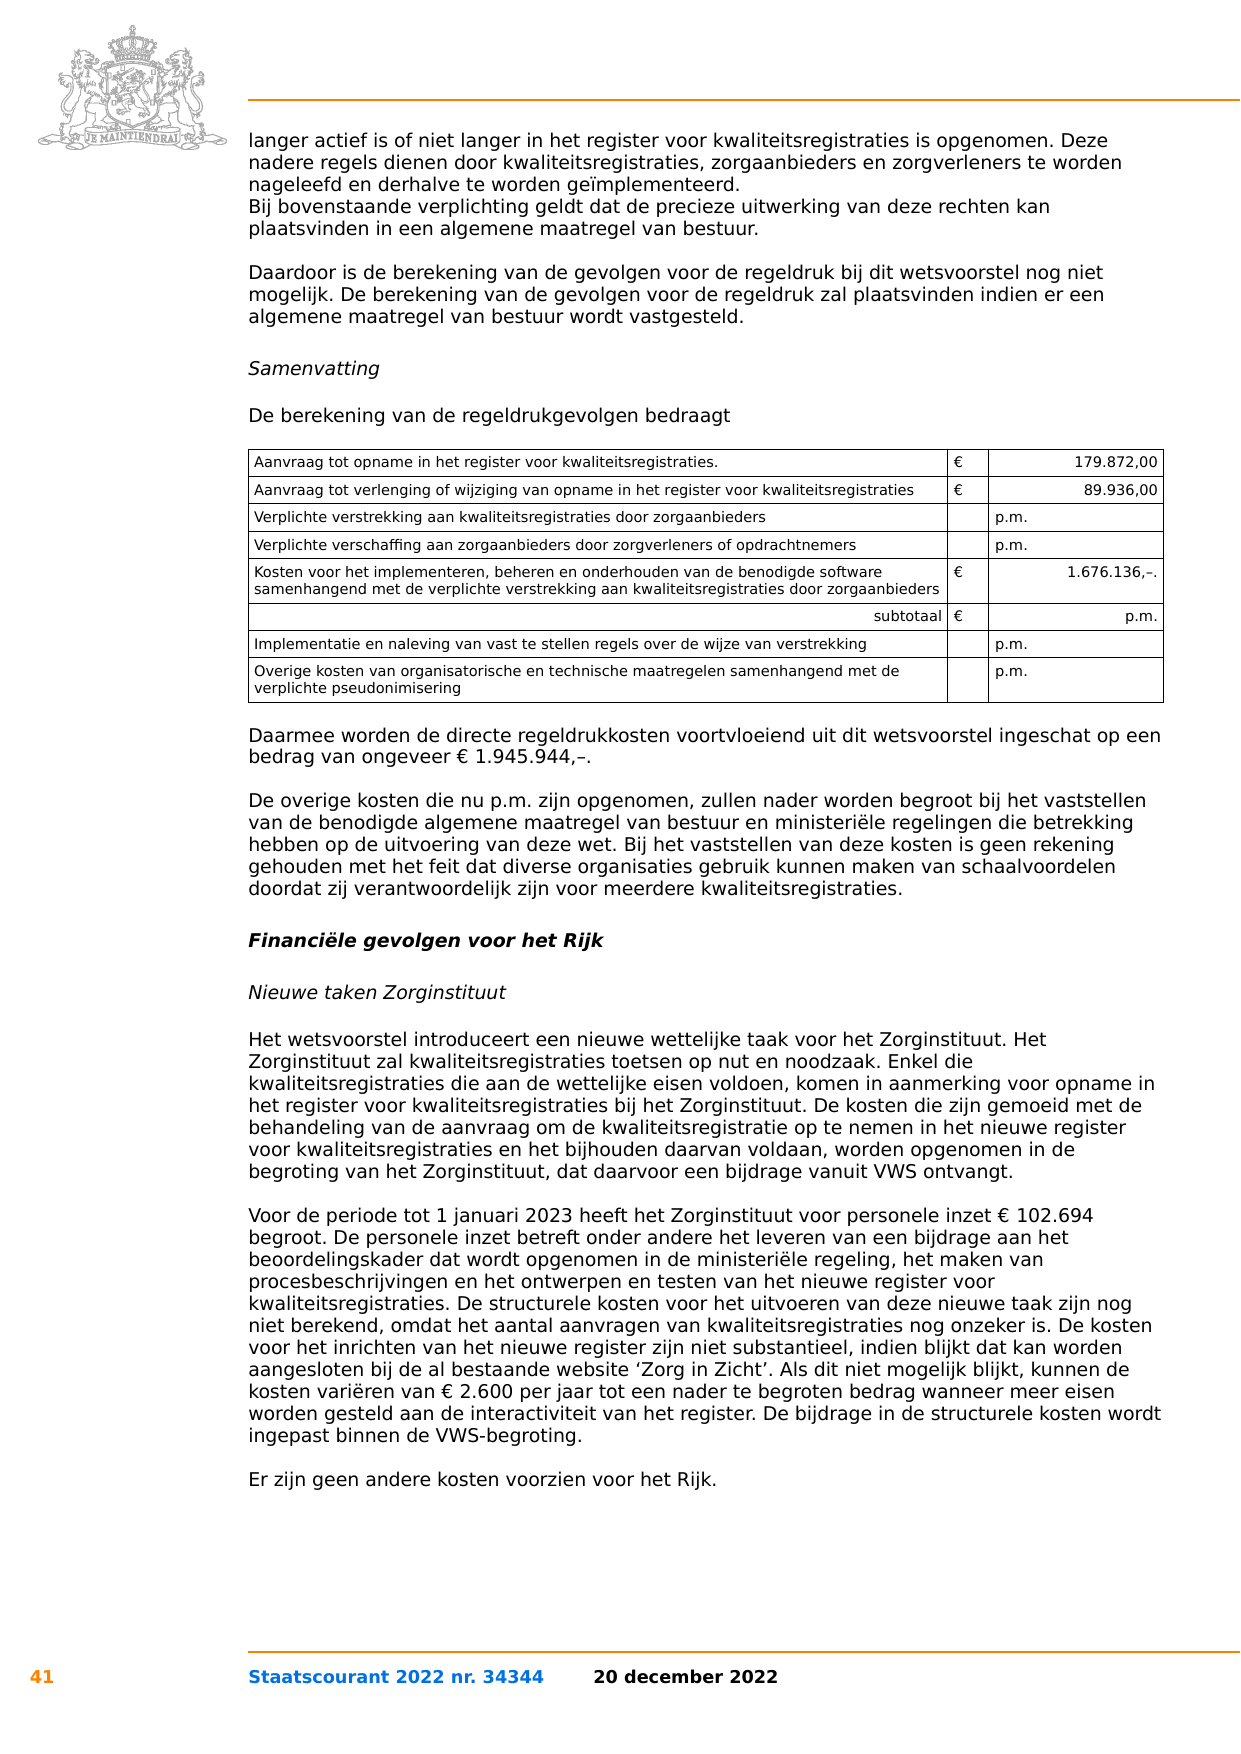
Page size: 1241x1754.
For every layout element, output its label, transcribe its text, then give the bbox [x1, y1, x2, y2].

text De overige kosten die nu p.m. zijn opgenomen, zullen nader worden begroot bij het vaststellen van de benodigde algemene maatregel van bestuur en ministeriële regelingen die betrekking hebben op de uitvoering van deze wet. Bij het vaststellen van deze kosten is geen rekening gehouden met het feit dat diverse organisaties gebruik kunnen maken van schaalvoordelen doordat zij verantwoordelijk zijn voor meerdere kwaliteitsregistraties. [248, 790, 1163, 900]
text Bij bovenstaande verplichting geldt dat de precieze uitwerking van deze rechten kan plaatsvinden in een algemene maatregel van bestuur. [248, 196, 1163, 240]
table_header 179.872,00 [989, 450, 1163, 476]
picture [38, 25, 227, 150]
table_cell [948, 658, 988, 702]
table_cell Overige kosten van organisatorische en technische maatregelen samenhangend met de verplichte pseudonimisering [249, 658, 947, 702]
table_cell subtotaal [249, 604, 947, 630]
table_cell p.m. [989, 532, 1163, 558]
table_cell € [948, 559, 988, 602]
table_header Aanvraag tot opname in het register voor kwaliteitsregistraties. [249, 450, 947, 476]
table_cell p.m. [989, 631, 1163, 657]
subtitle Samenvatting [248, 358, 1163, 379]
table_cell 89.936,00 [989, 477, 1163, 503]
table_cell p.m. [989, 504, 1163, 531]
table_cell Verplichte verstrekking aan kwaliteitsregistraties door zorgaanbieders [249, 504, 947, 531]
table_cell p.m. [989, 658, 1163, 702]
table_cell € [948, 477, 988, 503]
table_cell Aanvraag tot verlenging of wijziging van opname in het register voor kwaliteitsregistraties [249, 477, 947, 503]
text langer actief is of niet langer in het register voor kwaliteitsregistraties is opgenomen. Deze nadere regels dienen door kwaliteitsregistraties, zorgaanbieders en zorgverleners te worden nageleefd en derhalve te worden geïmplementeerd. [248, 130, 1163, 196]
text Voor de periode tot 1 januari 2023 heeft het Zorginstituut voor personele inzet € 102.694 begroot. De personele inzet betreft onder andere het leveren van een bijdrage aan het beoordelingskader dat wordt opgenomen in de ministeriële regeling, het maken van procesbeschrijvingen en het ontwerpen en testen van het nieuwe register voor kwaliteitsregistraties. De structurele kosten voor het uitvoeren van deze nieuwe taak zijn nog niet berekend, omdat het aantal aanvragen van kwaliteitsregistraties nog onzeker is. De kosten voor het inrichten van het nieuwe register zijn niet substantieel, indien blijkt dat kan worden aangesloten bij de al bestaande website ‘Zorg in Zicht’. Als dit niet mogelijk blijkt, kunnen de kosten variëren van € 2.600 per jaar tot een nader te begroten bedrag wanneer meer eisen worden gesteld aan de interactiviteit van het register. De bijdrage in de structurele kosten wordt ingepast binnen de VWS-begroting. [248, 1205, 1163, 1447]
table_cell Kosten voor het implementeren, beheren en onderhouden van de benodigde software samenhangend met de verplichte verstrekking aan kwaliteitsregistraties door zorgaanbieders [249, 559, 947, 602]
table_cell p.m. [989, 604, 1163, 630]
table_cell € [948, 604, 988, 630]
table_cell [948, 504, 988, 531]
table_cell [948, 532, 988, 558]
subtitle Financiële gevolgen voor het Rijk [248, 930, 1163, 952]
table_header € [948, 450, 988, 476]
table_cell 1.676.136,–. [989, 559, 1163, 602]
text Daarmee worden de directe regeldrukkosten voortvloeiend uit dit wetsvoorstel ingeschat op een bedrag van ongeveer € 1.945.944,–. [248, 724, 1163, 768]
text Het wetsvoorstel introduceert een nieuwe wettelijke taak voor het Zorginstituut. Het Zorginstituut zal kwaliteitsregistraties toetsen op nut en noodzaak. Enkel die kwaliteitsregistraties die aan de wettelijke eisen voldoen, komen in aanmerking voor opname in het register voor kwaliteitsregistraties bij het Zorginstituut. De kosten die zijn gemoeid met de behandeling van de aanvraag om de kwaliteitsregistratie op te nemen in het nieuwe register voor kwaliteitsregistraties en het bijhouden daarvan voldaan, worden opgenomen in de begroting van het Zorginstituut, dat daarvoor een bijdrage vanuit VWS ontvangt. [248, 1029, 1163, 1183]
subtitle Nieuwe taken Zorginstituut [248, 982, 1163, 1004]
text Daardoor is de berekening van de gevolgen voor de regeldruk bij dit wetsvoorstel nog niet mogelijk. De berekening van de gevolgen voor de regeldruk zal plaatsvinden indien er een algemene maatregel van bestuur wordt vastgesteld. [248, 262, 1163, 328]
table_cell Implementatie en naleving van vast te stellen regels over de wijze van verstrekking [249, 631, 947, 657]
text Er zijn geen andere kosten voorzien voor het Rijk. [248, 1468, 1163, 1491]
table_cell [948, 631, 988, 657]
table_cell Verplichte verschaffing aan zorgaanbieders door zorgverleners of opdrachtnemers [249, 532, 947, 558]
text De berekening van de regeldrukgevolgen bedraagt [248, 404, 1163, 427]
